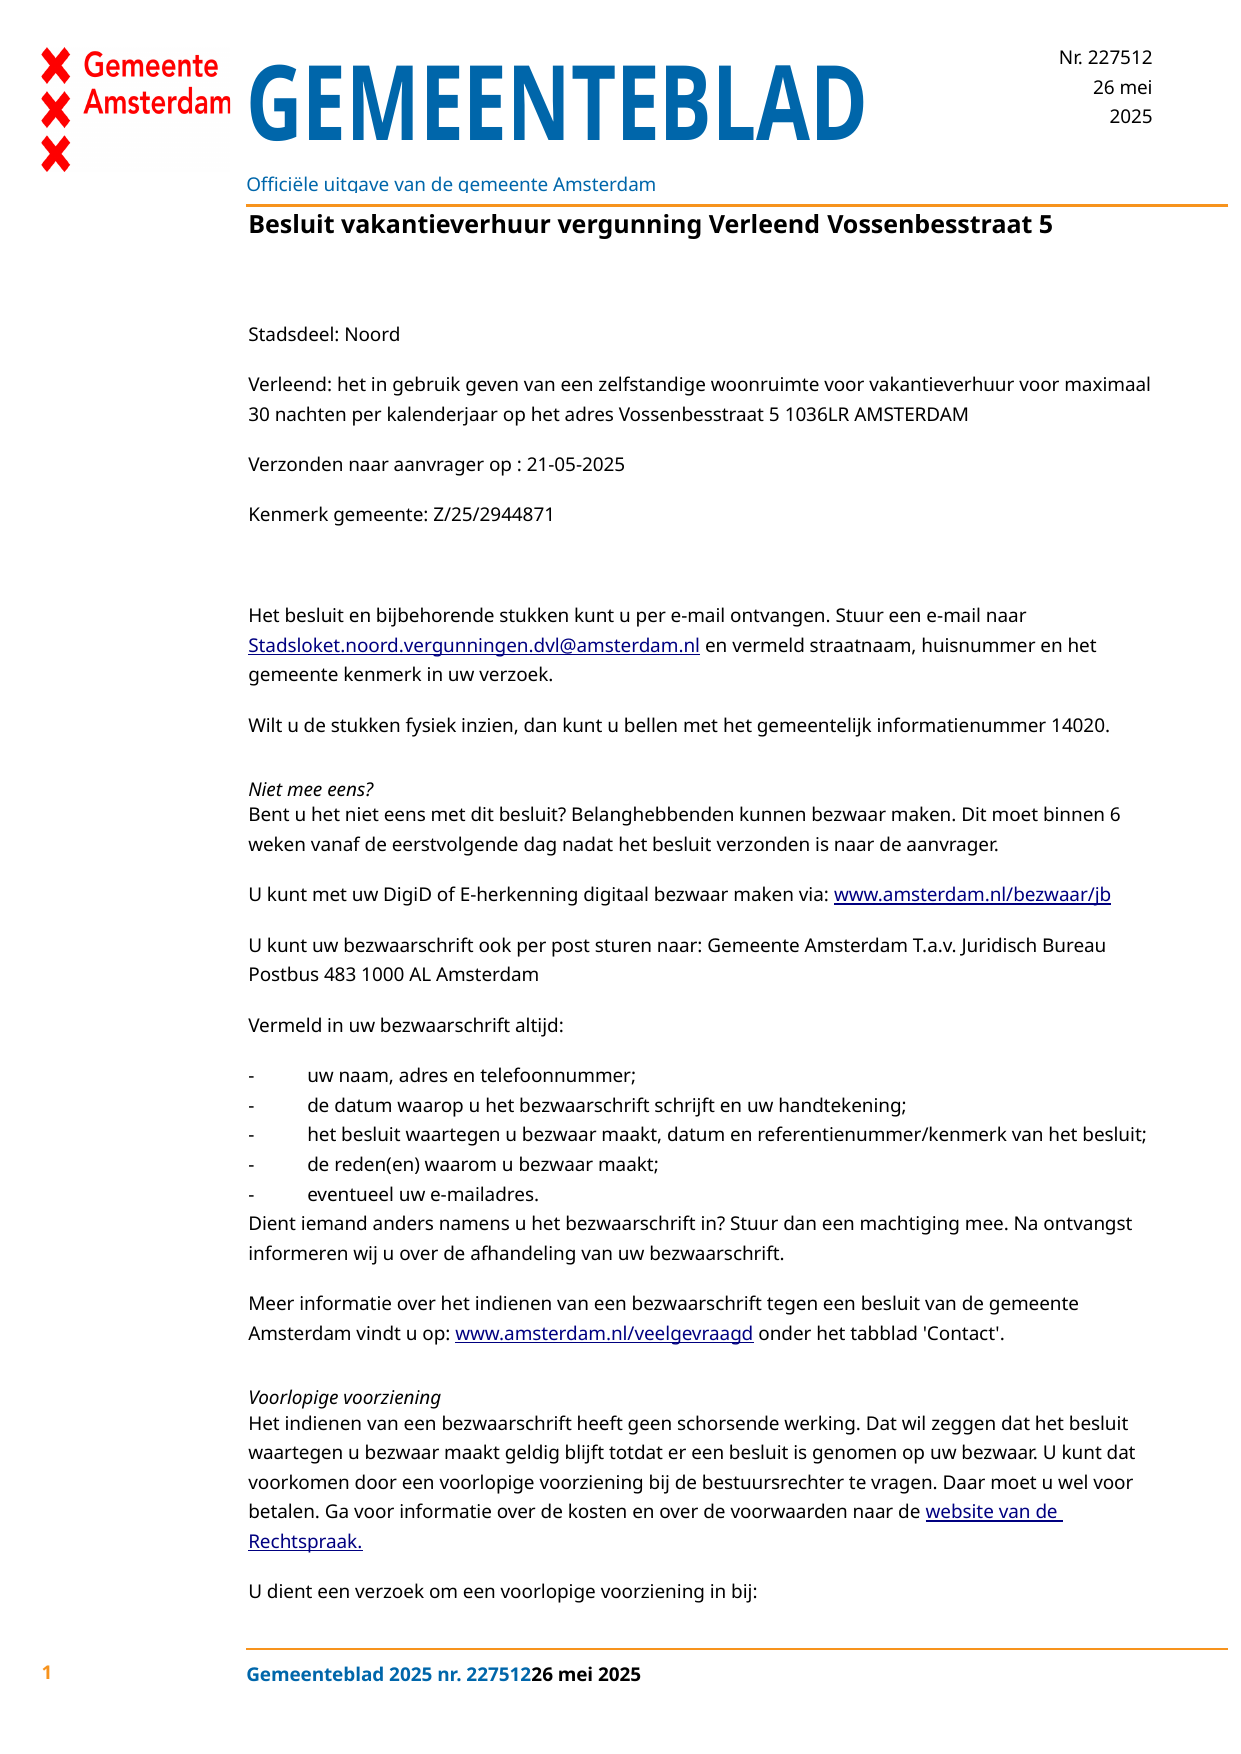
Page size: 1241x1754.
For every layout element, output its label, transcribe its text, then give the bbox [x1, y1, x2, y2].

text U kunt met uw DigiD of E-herkenning digitaal bezwaar maken via: www.amsterdam.nl/bezwaar/jb [248, 882, 1152, 907]
text Niet mee eens? [248, 776, 1152, 802]
text U dient een verzoek om een voorlopige voorziening in bij: [248, 1578, 1152, 1604]
text Meer informatie over het indienen van een bezwaarschrift tegen een besluit van de gemeente Amsterdam vindt u op: www.amsterdam.nl/veelgevraagd onder het tabblad 'Contact'. [248, 1290, 1152, 1346]
list het besluit waartegen u bezwaar maakt, datum en referentienummer/kenmerk van het besluit; [248, 1122, 1152, 1147]
text Het besluit en bijbehorende stukken kunt u per e-mail ontvangen. Stuur een e-mail naar Stadsloket.noord.vergunningen.dvl@amsterdam.nl en vermeld straatnaam, huisnummer en het gemeente kenmerk in uw verzoek. [248, 602, 1152, 687]
text Stadsdeel: Noord [248, 321, 1152, 346]
list de reden(en) waarom u bezwaar maakt; [248, 1151, 1152, 1177]
text Voorlopige voorziening [248, 1384, 1152, 1410]
text Besluit vakantieverhuur vergunning Verleend Vossenbesstraat 5 [248, 207, 1152, 241]
text Kenmerk gemeente: Z/25/2944871 [248, 502, 1152, 527]
text Bent u het niet eens met dit besluit? Belanghebbenden kunnen bezwaar maken. Dit moet binnen 6 weken vanaf de eerstvolgende dag nadat het besluit verzonden is naar de aanvrager. [248, 802, 1152, 857]
text Vermeld in uw bezwaarschrift altijd: [248, 1012, 1152, 1038]
list eventueel uw e-mailadres. [248, 1181, 1152, 1207]
list de datum waarop u het bezwaarschrift schrijft en uw handtekening; [248, 1092, 1152, 1118]
text U kunt uw bezwaarschrift ook per post sturen naar: Gemeente Amsterdam T.a.v. Juridisch Bureau Postbus 483 1000 AL Amsterdam [248, 932, 1152, 987]
text Het indienen van een bezwaarschrift heeft geen schorsende werking. Dat wil zeggen dat het besluit waartegen u bezwaar maakt geldig blijft totdat er een besluit is genomen op uw bezwaar. U kunt dat voorkomen door een voorlopige voorziening bij de bestuursrechter te vragen. Daar moet u wel voor betalen. Ga voor informatie over de kosten en over de voorwaarden naar de website van de Rechtspraak. [248, 1410, 1152, 1554]
list uw naam, adres en telefoonnummer; [248, 1062, 1152, 1088]
text Verzonden naar aanvrager op : 21-05-2025 [248, 451, 1152, 477]
picture [41, 47, 231, 172]
text Verleend: het in gebruik geven van een zelfstandige woonruimte voor vakantieverhuur voor maximaal 30 nachten per kalenderjaar op het adres Vossenbesstraat 5 1036LR AMSTERDAM [248, 371, 1152, 426]
text Dient iemand anders namens u het bezwaarschrift in? Stuur dan een machtiging mee. Na ontvangst informeren wij u over de afhandeling van uw bezwaarschrift. [248, 1210, 1152, 1266]
text Wilt u de stukken fysiek inzien, dan kunt u bellen met het gemeentelijk informatienummer 14020. [248, 712, 1152, 738]
